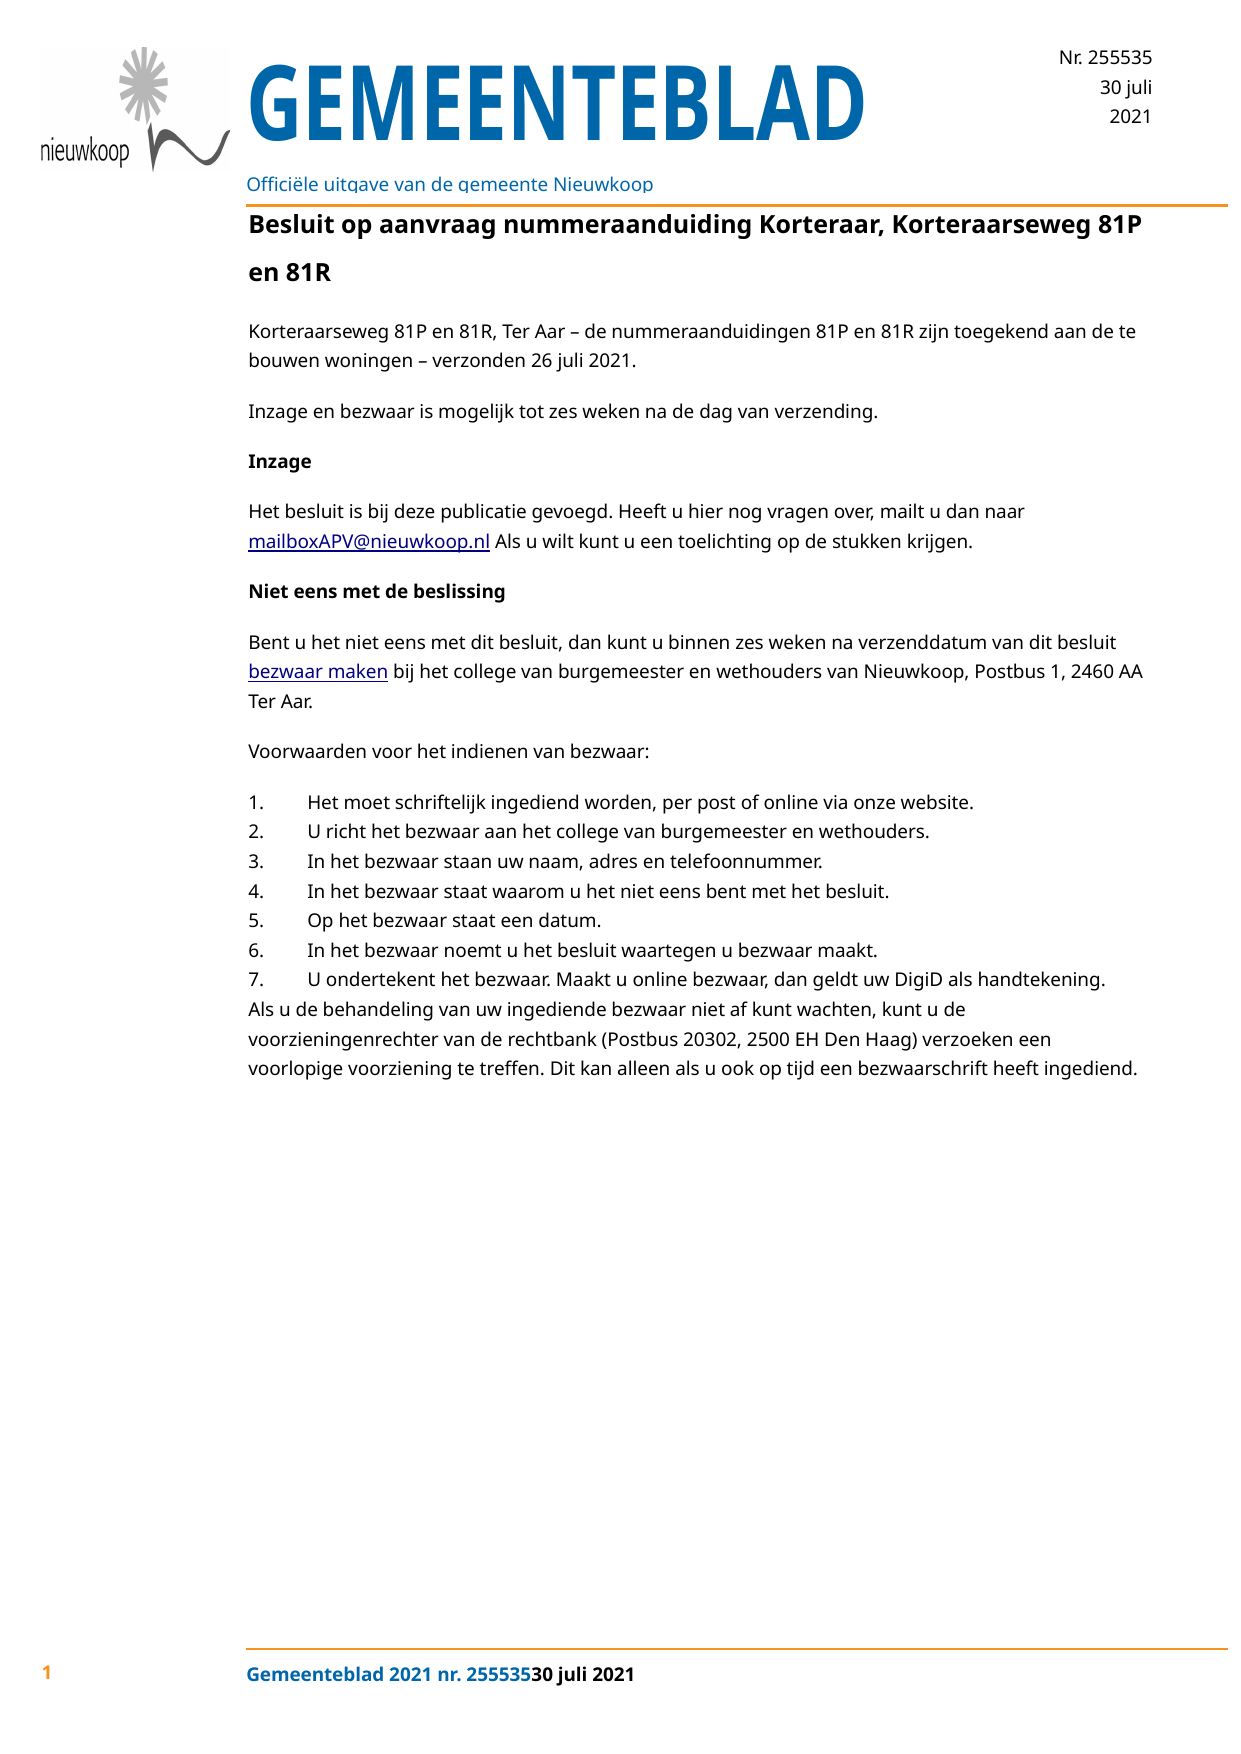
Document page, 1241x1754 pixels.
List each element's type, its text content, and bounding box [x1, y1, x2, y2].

text Voorwaarden voor het indienen van bezwaar: [248, 739, 1152, 764]
picture [41, 47, 231, 172]
text Inzage [248, 448, 1152, 474]
list U richt het bezwaar aan het college van burgemeester en wethouders. [248, 819, 1152, 844]
list U ondertekent het bezwaar. Maakt u online bezwaar, dan geldt uw DigiD als handtekening. [248, 967, 1152, 992]
text Besluit op aanvraag nummeraanduiding Korteraar, Korteraarseweg 81P en 81R [248, 207, 1152, 288]
text Niet eens met de beslissing [248, 579, 1152, 604]
list In het bezwaar noemt u het besluit waartegen u bezwaar maakt. [248, 937, 1152, 963]
list Op het bezwaar staat een datum. [248, 907, 1152, 933]
text Inzage en bezwaar is mogelijk tot zes weken na de dag van verzending. [248, 398, 1152, 424]
list Het moet schriftelijk ingediend worden, per post of online via onze website. [248, 789, 1152, 815]
list In het bezwaar staan uw naam, adres en telefoonnummer. [248, 848, 1152, 874]
list In het bezwaar staat waarom u het niet eens bent met het besluit. [248, 878, 1152, 904]
text Als u de behandeling van uw ingediende bezwaar niet af kunt wachten, kunt u de voorzieningenrechter van de rechtbank (Postbus 20302, 2500 EH Den Haag) verzoeken een voorlopige voorziening te treffen. Dit kan alleen als u ook op tijd een bezwaarschrift heeft ingediend. [248, 996, 1152, 1081]
text Bent u het niet eens met dit besluit, dan kunt u binnen zes weken na verzenddatum van dit besluit bezwaar maken bij het college van burgemeester en wethouders van Nieuwkoop, Postbus 1, 2460 AA Ter Aar. [248, 629, 1152, 714]
text Korteraarseweg 81P en 81R, Ter Aar – de nummeraanduidingen 81P en 81R zijn toegekend aan de te bouwen woningen – verzonden 26 juli 2021. [248, 318, 1152, 373]
text Het besluit is bij deze publicatie gevoegd. Heeft u hier nog vragen over, mailt u dan naar mailboxAPV@nieuwkoop.nl Als u wilt kunt u een toelichting op de stukken krijgen. [248, 499, 1152, 554]
